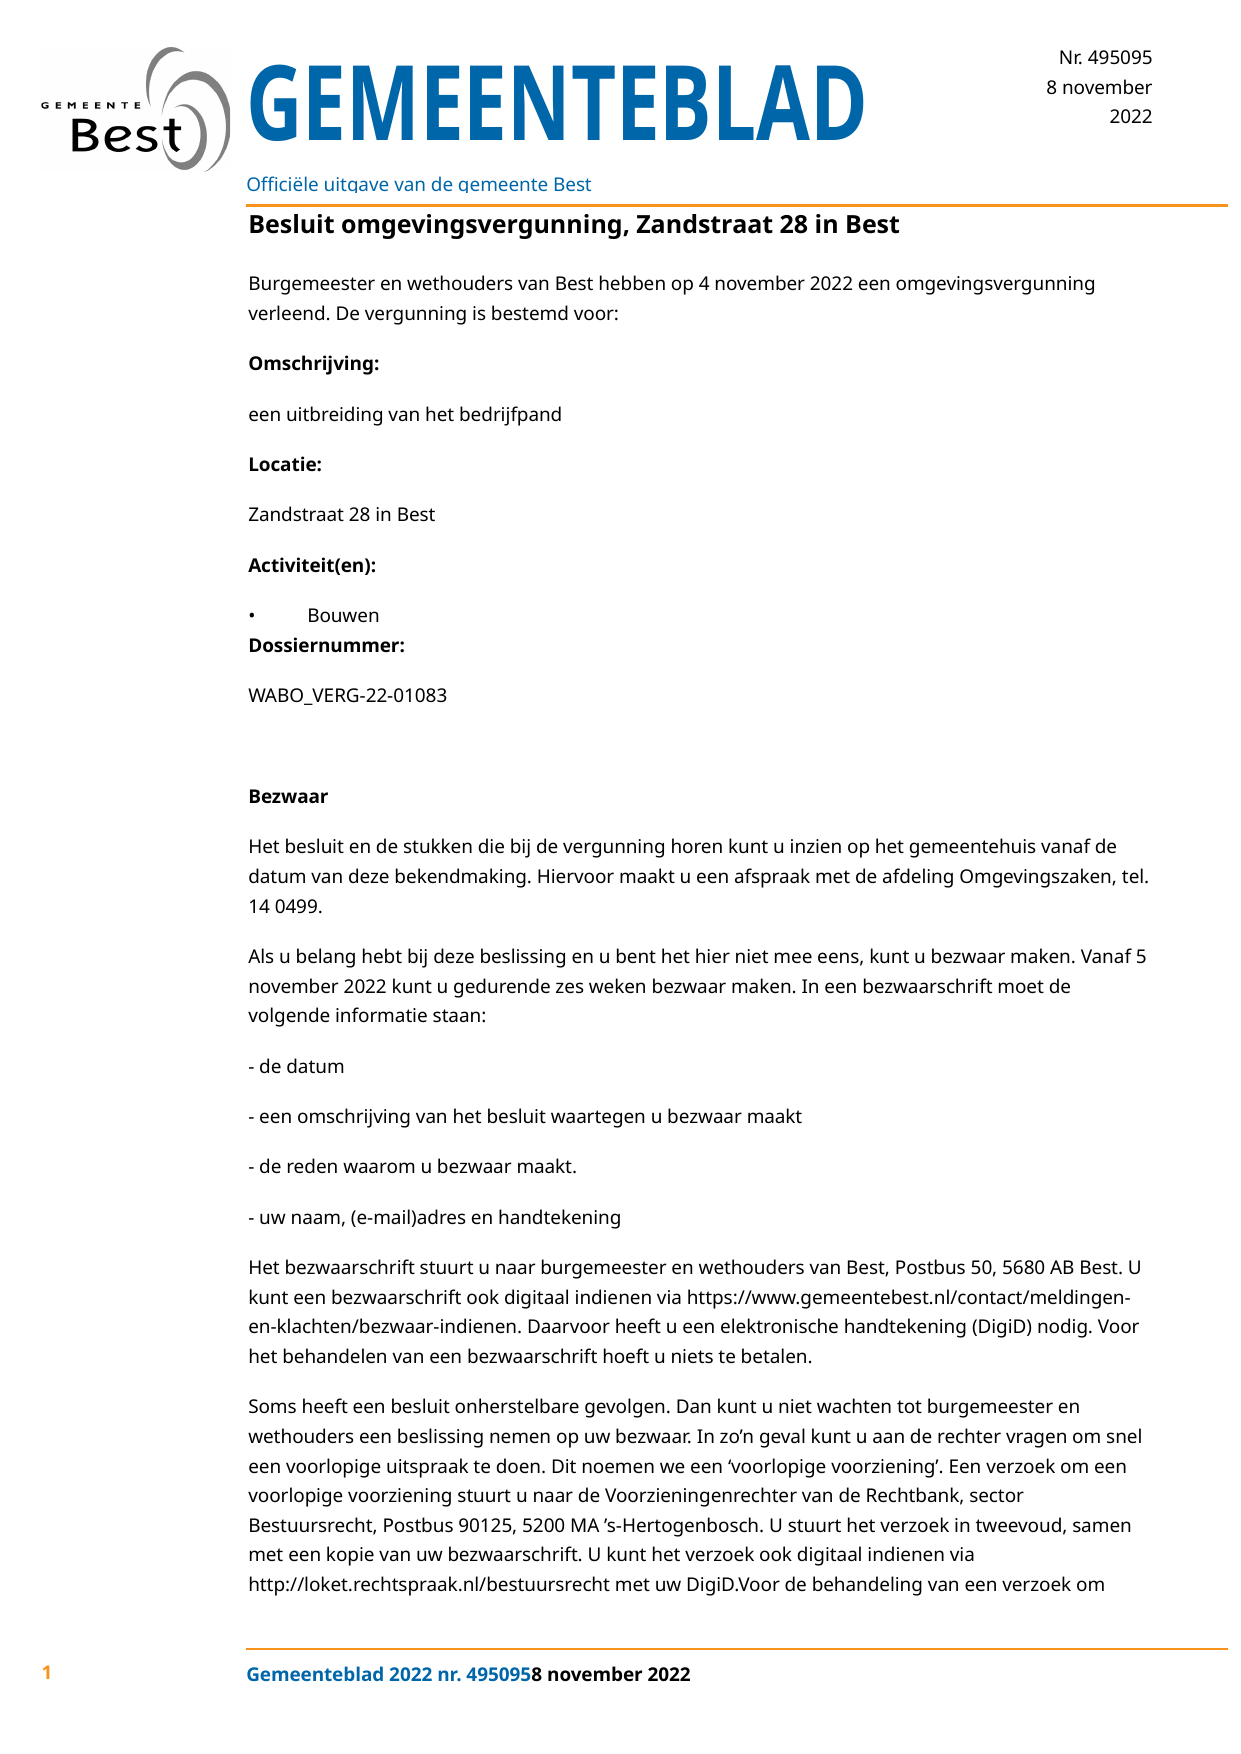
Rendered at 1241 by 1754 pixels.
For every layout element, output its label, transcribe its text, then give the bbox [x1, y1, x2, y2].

text - een omschrijving van het besluit waartegen u bezwaar maakt [248, 1103, 1152, 1129]
text - uw naam, (e-mail)adres en handtekening [248, 1204, 1152, 1230]
text - de reden waarom u bezwaar maakt. [248, 1154, 1152, 1179]
text Als u belang hebt bij deze beslissing en u bent het hier niet mee eens, kunt u bezwaar maken. Vanaf 5 november 2022 kunt u gedurende zes weken bezwaar maken. In een bezwaarschrift moet de volgende informatie staan: [248, 943, 1152, 1028]
picture [41, 47, 231, 172]
text Dossiernummer: [248, 632, 1152, 658]
text Het bezwaarschrift stuurt u naar burgemeester en wethouders van Best, Postbus 50, 5680 AB Best. U kunt een bezwaarschrift ook digitaal indienen via https://www.gemeentebest.nl/contact/meldingen-en-klachten/bezwaar-indienen. Daarvoor heeft u een elektronische handtekening (DigiD) nodig. Voor het behandelen van een bezwaarschrift hoeft u niets te betalen. [248, 1254, 1152, 1369]
text Burgemeester en wethouders van Best hebben op 4 november 2022 een omgevingsvergunning verleend. De vergunning is bestemd voor: [248, 270, 1152, 326]
list Bouwen [248, 602, 1152, 628]
text Bezwaar [248, 783, 1152, 809]
text Zandstraat 28 in Best [248, 502, 1152, 527]
text Locatie: [248, 451, 1152, 477]
text Soms heeft een besluit onherstelbare gevolgen. Dan kunt u niet wachten tot burgemeester en wethouders een beslissing nemen op uw bezwaar. In zo’n geval kunt u aan de rechter vragen om snel een voorlopige uitspraak te doen. Dit noemen we een ‘voorlopige voorziening’. Een verzoek om een voorlopige voorziening stuurt u naar de Voorzieningenrechter van de Rechtbank, sector Bestuursrecht, Postbus 90125, 5200 MA ’s-Hertogenbosch. U stuurt het verzoek in tweevoud, samen met een kopie van uw bezwaarschrift. U kunt het verzoek ook digitaal indienen via http://loket.rechtspraak.nl/bestuursrecht met uw DigiD.Voor de behandeling van een verzoek om [248, 1394, 1152, 1597]
text Omschrijving: [248, 350, 1152, 376]
text Het besluit en de stukken die bij de vergunning horen kunt u inzien op het gemeentehuis vanaf de datum van deze bekendmaking. Hiervoor maakt u een afspraak met de afdeling Omgevingszaken, tel. 14 0499. [248, 834, 1152, 918]
text - de datum [248, 1053, 1152, 1078]
text Activiteit(en): [248, 552, 1152, 578]
text een uitbreiding van het bedrijfpand [248, 401, 1152, 426]
text Besluit omgevingsvergunning, Zandstraat 28 in Best [248, 207, 1152, 241]
text WABO_VERG-22-01083 [248, 682, 1152, 708]
